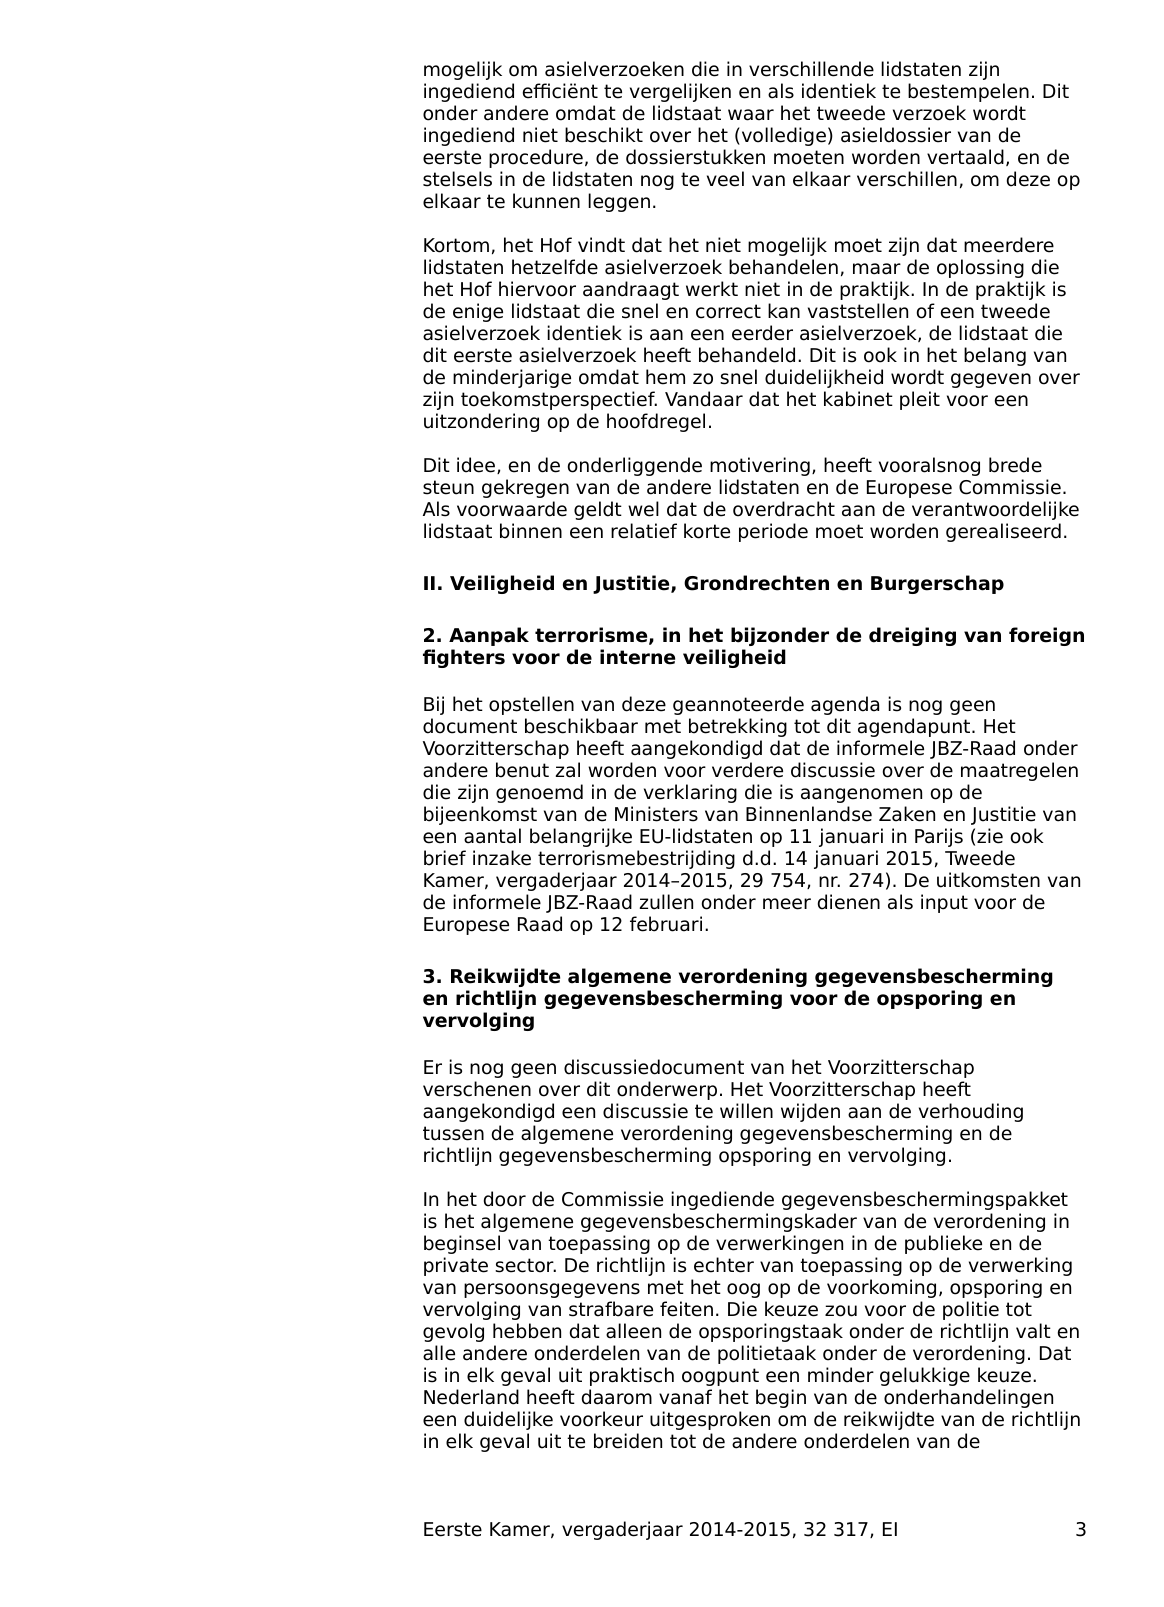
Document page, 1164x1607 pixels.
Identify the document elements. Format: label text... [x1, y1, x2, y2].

subtitle 3. Reikwijdte algemene verordening gegevensbescherming en richtlijn gegevensbescherming voor de opsporing en vervolging [422, 966, 1087, 1032]
subtitle 2. Aanpak terrorisme, in het bijzonder de dreiging van foreign fighters voor de interne veiligheid [422, 625, 1087, 669]
text Er is nog geen discussiedocument van het Voorzitterschap verschenen over dit onderwerp. Het Voorzitterschap heeft aangekondigd een discussie te willen wijden aan de verhouding tussen de algemene verordening gegevensbescherming en de richtlijn gegevensbescherming opsporing en vervolging. [422, 1057, 1087, 1167]
text Dit idee, en de onderliggende motivering, heeft vooralsnog brede steun gekregen van de andere lidstaten en de Europese Commissie. Als voorwaarde geldt wel dat de overdracht aan de verantwoordelijke lidstaat binnen een relatief korte periode moet worden gerealiseerd. [422, 455, 1087, 543]
subtitle II. Veiligheid en Justitie, Grondrechten en Burgerschap [422, 573, 1087, 595]
text In het door de Commissie ingediende gegevensbeschermingspakket is het algemene gegevensbeschermingskader van de verordening in beginsel van toepassing op de verwerkingen in de publieke en de private sector. De richtlijn is echter van toepassing op de verwerking van persoonsgegevens met het oog op de voorkoming, opsporing en vervolging van strafbare feiten. Die keuze zou voor de politie tot gevolg hebben dat alleen de opsporingstaak onder de richtlijn valt en alle andere onderdelen van de politietaak onder de verordening. Dat is in elk geval uit praktisch oogpunt een minder gelukkige keuze. [422, 1189, 1087, 1387]
text Bij het opstellen van deze geannoteerde agenda is nog geen document beschikbaar met betrekking tot dit agendapunt. Het Voorzitterschap heeft aangekondigd dat de informele JBZ-Raad onder andere benut zal worden voor verdere discussie over de maatregelen die zijn genoemd in de verklaring die is aangenomen op de bijeenkomst van de Ministers van Binnenlandse Zaken en Justitie van een aantal belangrijke EU-lidstaten op 11 januari in Parijs (zie ook brief inzake terrorismebestrijding d.d. 14 januari 2015, Tweede Kamer, vergaderjaar 2014–2015, 29 754, nr. 274). De uitkomsten van de informele JBZ-Raad zullen onder meer dienen als input voor de Europese Raad op 12 februari. [422, 694, 1087, 936]
text mogelijk om asielverzoeken die in verschillende lidstaten zijn ingediend efficiënt te vergelijken en als identiek te bestempelen. Dit onder andere omdat de lidstaat waar het tweede verzoek wordt ingediend niet beschikt over het (volledige) asieldossier van de eerste procedure, de dossierstukken moeten worden vertaald, en de stelsels in de lidstaten nog te veel van elkaar verschillen, om deze op elkaar te kunnen leggen. [422, 59, 1087, 213]
text Kortom, het Hof vindt dat het niet mogelijk moet zijn dat meerdere lidstaten hetzelfde asielverzoek behandelen, maar de oplossing die het Hof hiervoor aandraagt werkt niet in de praktijk. In de praktijk is de enige lidstaat die snel en correct kan vaststellen of een tweede asielverzoek identiek is aan een eerder asielverzoek, de lidstaat die dit eerste asielverzoek heeft behandeld. Dit is ook in het belang van de minderjarige omdat hem zo snel duidelijkheid wordt gegeven over zijn toekomstperspectief. Vandaar dat het kabinet pleit voor een uitzondering op de hoofdregel. [422, 235, 1087, 433]
text Nederland heeft daarom vanaf het begin van de onderhandelingen een duidelijke voorkeur uitgesproken om de reikwijdte van de richtlijn in elk geval uit te breiden tot de andere onderdelen van de [422, 1387, 1087, 1452]
